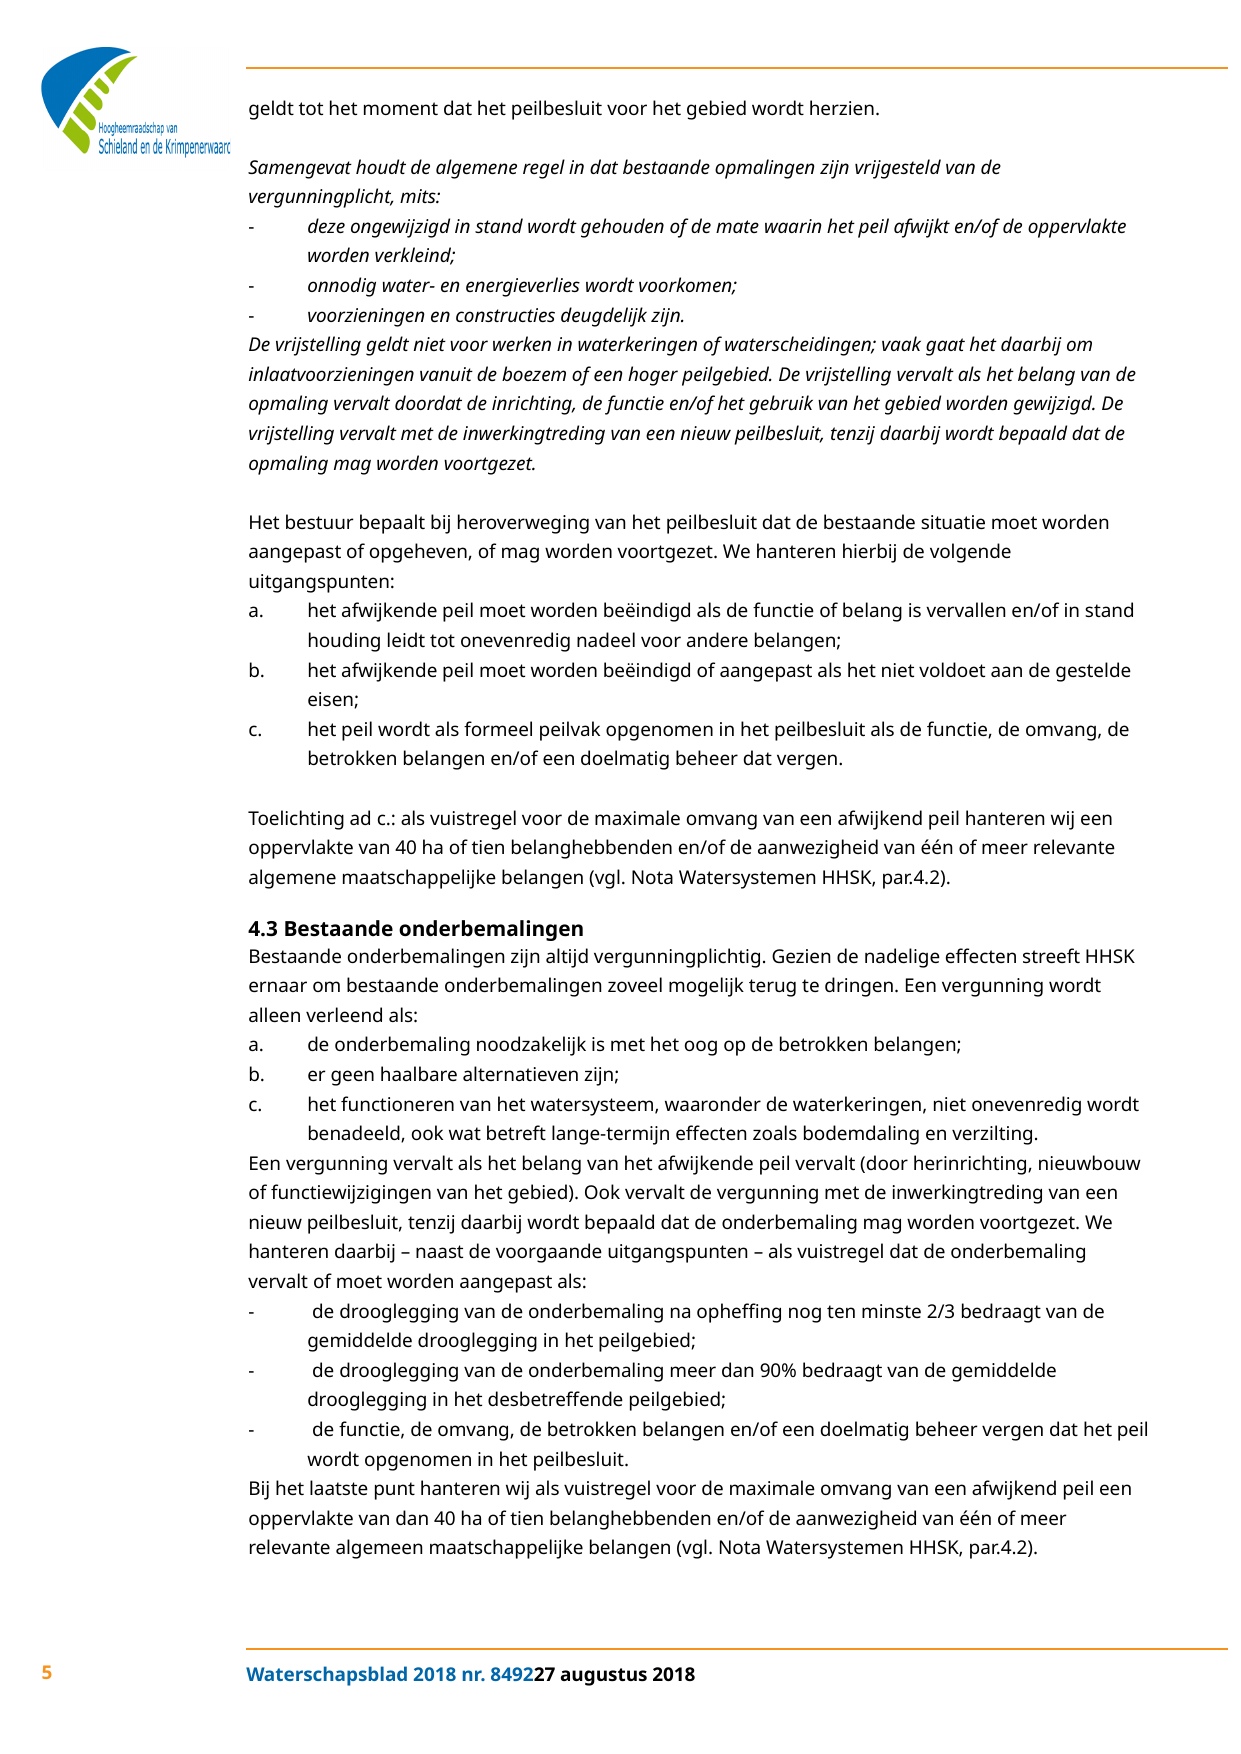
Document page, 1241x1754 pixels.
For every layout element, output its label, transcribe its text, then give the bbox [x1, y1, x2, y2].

text Samengevat houdt de algemene regel in dat bestaande opmalingen zijn vrijgesteld van de vergunningplicht, mits: [248, 154, 1152, 209]
list er geen haalbare alternatieven zijn; [248, 1061, 1152, 1087]
list ­ de drooglegging van de onderbemaling na opheffing nog ten minste 2/3 bedraagt van de gemiddelde drooglegging in het peilgebied; [248, 1298, 1152, 1353]
text 4.3 Bestaande onderbemalingen [248, 914, 1152, 943]
list onnodig water- en energieverlies wordt voorkomen; [248, 272, 1152, 298]
list voorzieningen en constructies deugdelijk zijn. [248, 302, 1152, 328]
list ­ de drooglegging van de onderbemaling meer dan 90% bedraagt van de gemiddelde drooglegging in het desbetreffende peilgebied; [248, 1357, 1152, 1412]
text Een vergunning vervalt als het belang van het afwijkende peil vervalt (door herinrichting, nieuwbouw of functiewijzigingen van het gebied). Ook vervalt de vergunning met de inwerkingtreding van een nieuw peilbesluit, tenzij daarbij wordt bepaald dat de onderbemaling mag worden voortgezet. We hanteren daarbij – naast de voorgaande uitgangspunten – als vuistregel dat de onderbemaling vervalt of moet worden aangepast als: [248, 1150, 1152, 1294]
text Bij het laatste punt hanteren wij als vuistregel voor de maximale omvang van een afwijkend peil een oppervlakte van dan 40 ha of tien belanghebbenden en/of de aanwezigheid van één of meer relevante algemeen maatschappelijke belangen (vgl. Nota Watersystemen HHSK, par.4.2). [248, 1475, 1152, 1560]
text geldt tot het moment dat het peilbesluit voor het gebied wordt herzien. [248, 95, 1152, 121]
list het afwijkende peil moet worden beëindigd of aangepast als het niet voldoet aan de gestelde eisen; [248, 657, 1152, 712]
text De vrijstelling geldt niet voor werken in waterkeringen of waterscheidingen; vaak gaat het daarbij om inlaatvoorzieningen vanuit de boezem of een hoger peilgebied. De vrijstelling vervalt als het belang van de opmaling vervalt doordat de inrichting, de functie en/of het gebruik van het gebied worden gewijzigd. De vrijstelling vervalt met de inwerkingtreding van een nieuw peilbesluit, tenzij daarbij wordt bepaald dat de opmaling mag worden voortgezet. [248, 331, 1152, 476]
list de onderbemaling noodzakelijk is met het oog op de betrokken belangen; [248, 1032, 1152, 1057]
list deze ongewijzigd in stand wordt gehouden of de mate waarin het peil afwijkt en/of de oppervlakte worden verkleind; [248, 213, 1152, 268]
text Het bestuur bepaalt bij heroverweging van het peilbesluit dat de bestaande situatie moet worden aangepast of opgeheven, of mag worden voortgezet. We hanteren hierbij de volgende uitgangspunten: [248, 509, 1152, 594]
list het peil wordt als formeel peilvak opgenomen in het peilbesluit als de functie, de omvang, de betrokken belangen en/of een doelmatig beheer dat vergen. [248, 716, 1152, 771]
picture [41, 47, 231, 172]
list het afwijkende peil moet worden beëindigd als de functie of belang is vervallen en/of in stand houding leidt tot onevenredig nadeel voor andere belangen; [248, 598, 1152, 653]
list ­ de functie, de omvang, de betrokken belangen en/of een doelmatig beheer vergen dat het peil wordt opgenomen in het peilbesluit. [248, 1416, 1152, 1471]
text Toelichting ad c.: als vuistregel voor de maximale omvang van een afwijkend peil hanteren wij een oppervlakte van 40 ha of tien belanghebbenden en/of de aanwezigheid van één of meer relevante algemene maatschappelijke belangen (vgl. Nota Watersystemen HHSK, par.4.2). [248, 805, 1152, 890]
text Bestaande onderbemalingen zijn altijd vergunningplichtig. Gezien de nadelige effecten streeft HHSK ernaar om bestaande onderbemalingen zoveel mogelijk terug te dringen. Een vergunning wordt alleen verleend als: [248, 943, 1152, 1028]
list het functioneren van het watersysteem, waaronder de waterkeringen, niet onevenredig wordt benadeeld, ook wat betreft lange-termijn effecten zoals bodemdaling en verzilting. [248, 1091, 1152, 1146]
